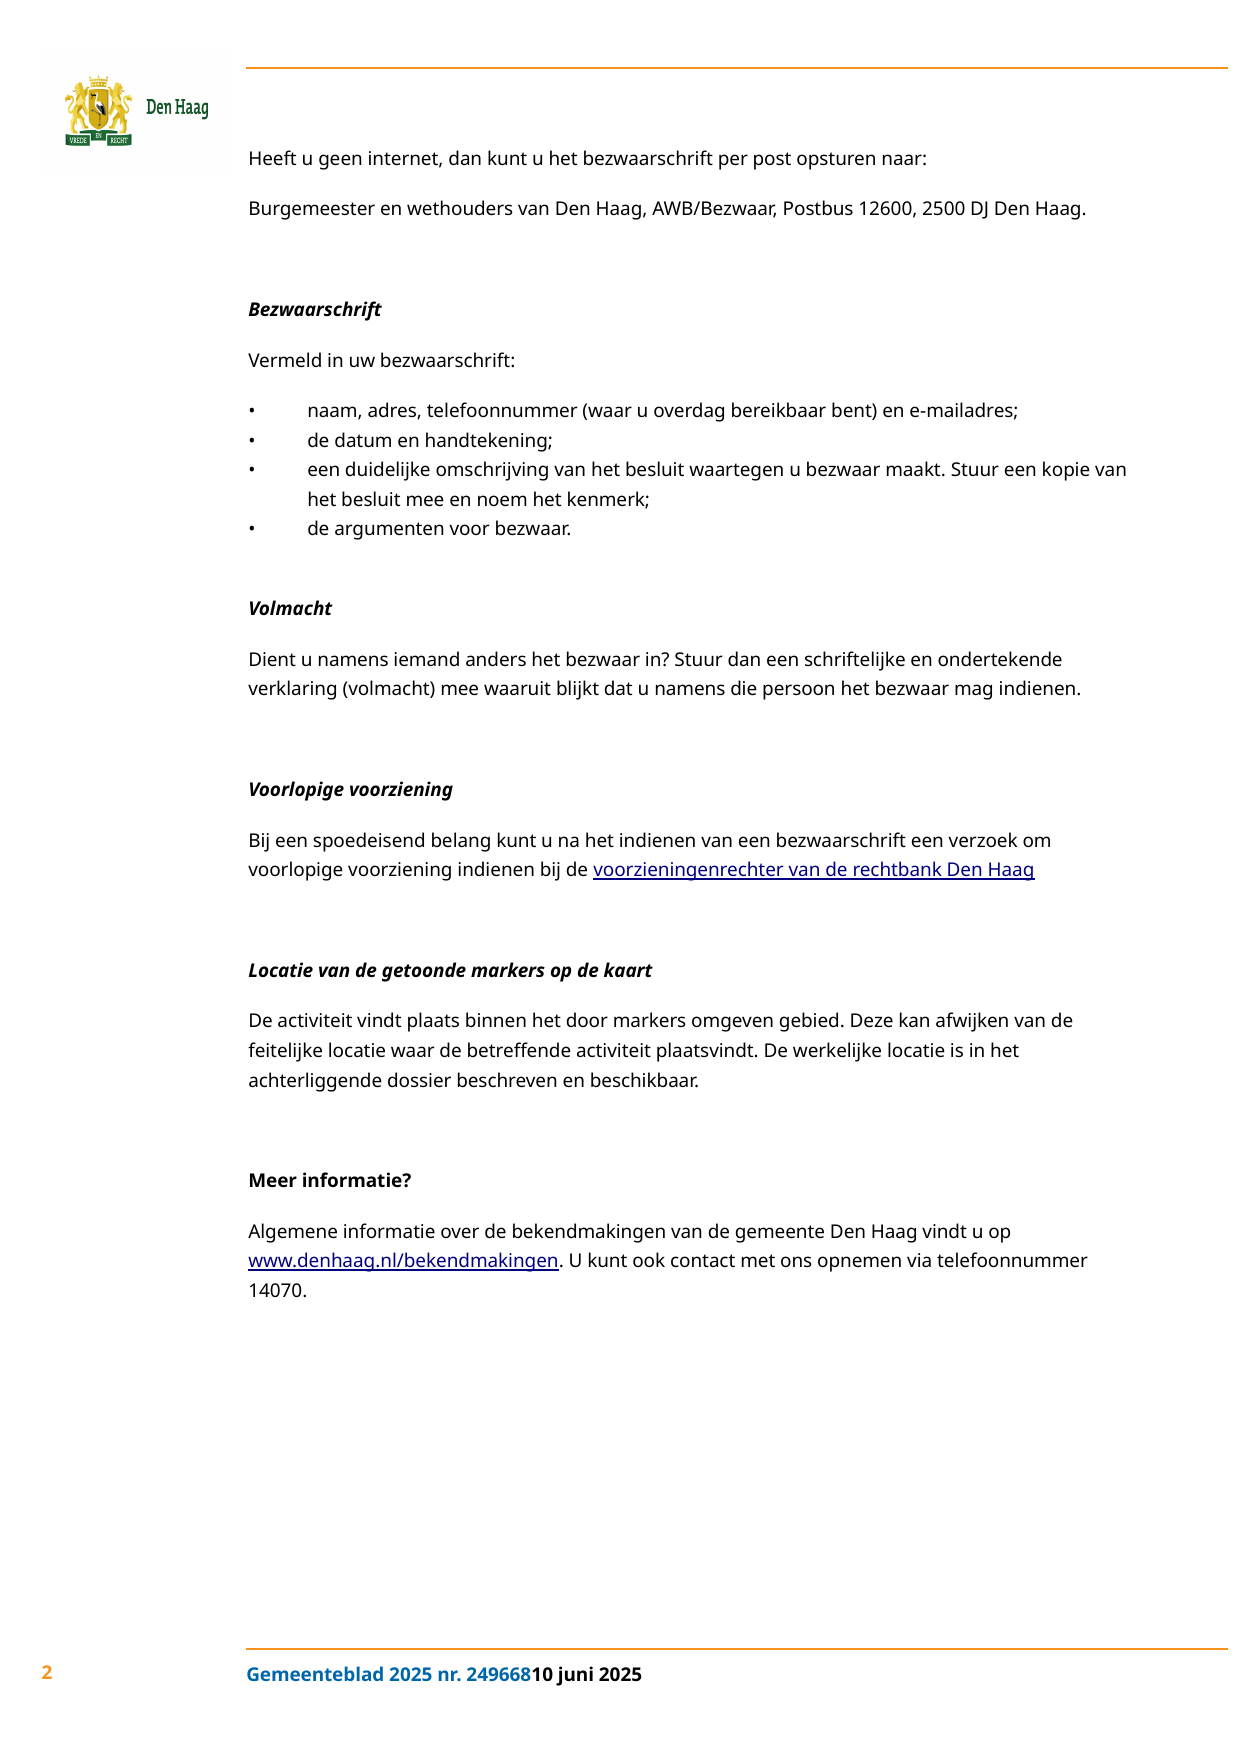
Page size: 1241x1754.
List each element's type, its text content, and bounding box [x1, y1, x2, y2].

picture [41, 47, 231, 172]
list de datum en handtekening; [248, 427, 1152, 453]
text Bezwaarschrift [248, 296, 1152, 322]
text Dient u namens iemand anders het bezwaar in? Stuur dan een schriftelijke en ondertekende verklaring (volmacht) mee waaruit blijkt dat u namens die persoon het bezwaar mag indienen. [248, 646, 1152, 701]
list een duidelijke omschrijving van het besluit waartegen u bezwaar maakt. Stuur een kopie van het besluit mee en noem het kenmerk; [248, 456, 1152, 512]
list naam, adres, telefoonnummer (waar u overdag bereikbaar bent) en e-mailadres; [248, 397, 1152, 423]
text Volmacht [248, 596, 1152, 621]
text Vermeld in uw bezwaarschrift: [248, 347, 1152, 373]
text Algemene informatie over de bekendmakingen van de gemeente Den Haag vindt u op www.denhaag.nl/bekendmakingen. U kunt ook contact met ons opnemen via telefoonnummer 14070. [248, 1218, 1152, 1303]
text Burgemeester en wethouders van Den Haag, AWB/Bezwaar, Postbus 12600, 2500 DJ Den Haag. [248, 196, 1152, 221]
text De activiteit vindt plaats binnen het door markers omgeven gebied. Deze kan afwijken van de feitelijke locatie waar de betreffende activiteit plaatsvindt. De werkelijke locatie is in het achterliggende dossier beschreven en beschikbaar. [248, 1008, 1152, 1093]
text Locatie van de getoonde markers op de kaart [248, 957, 1152, 983]
text Heeft u geen internet, dan kunt u het bezwaarschrift per post opsturen naar: [248, 145, 1152, 171]
text Voorlopige voorziening [248, 776, 1152, 802]
text Meer informatie? [248, 1168, 1152, 1193]
list de argumenten voor bezwaar. [248, 516, 1152, 541]
text Bij een spoedeisend belang kunt u na het indienen van een bezwaarschrift een verzoek om voorlopige voorziening indienen bij de voorzieningenrechter van de rechtbank Den Haag [248, 827, 1152, 882]
